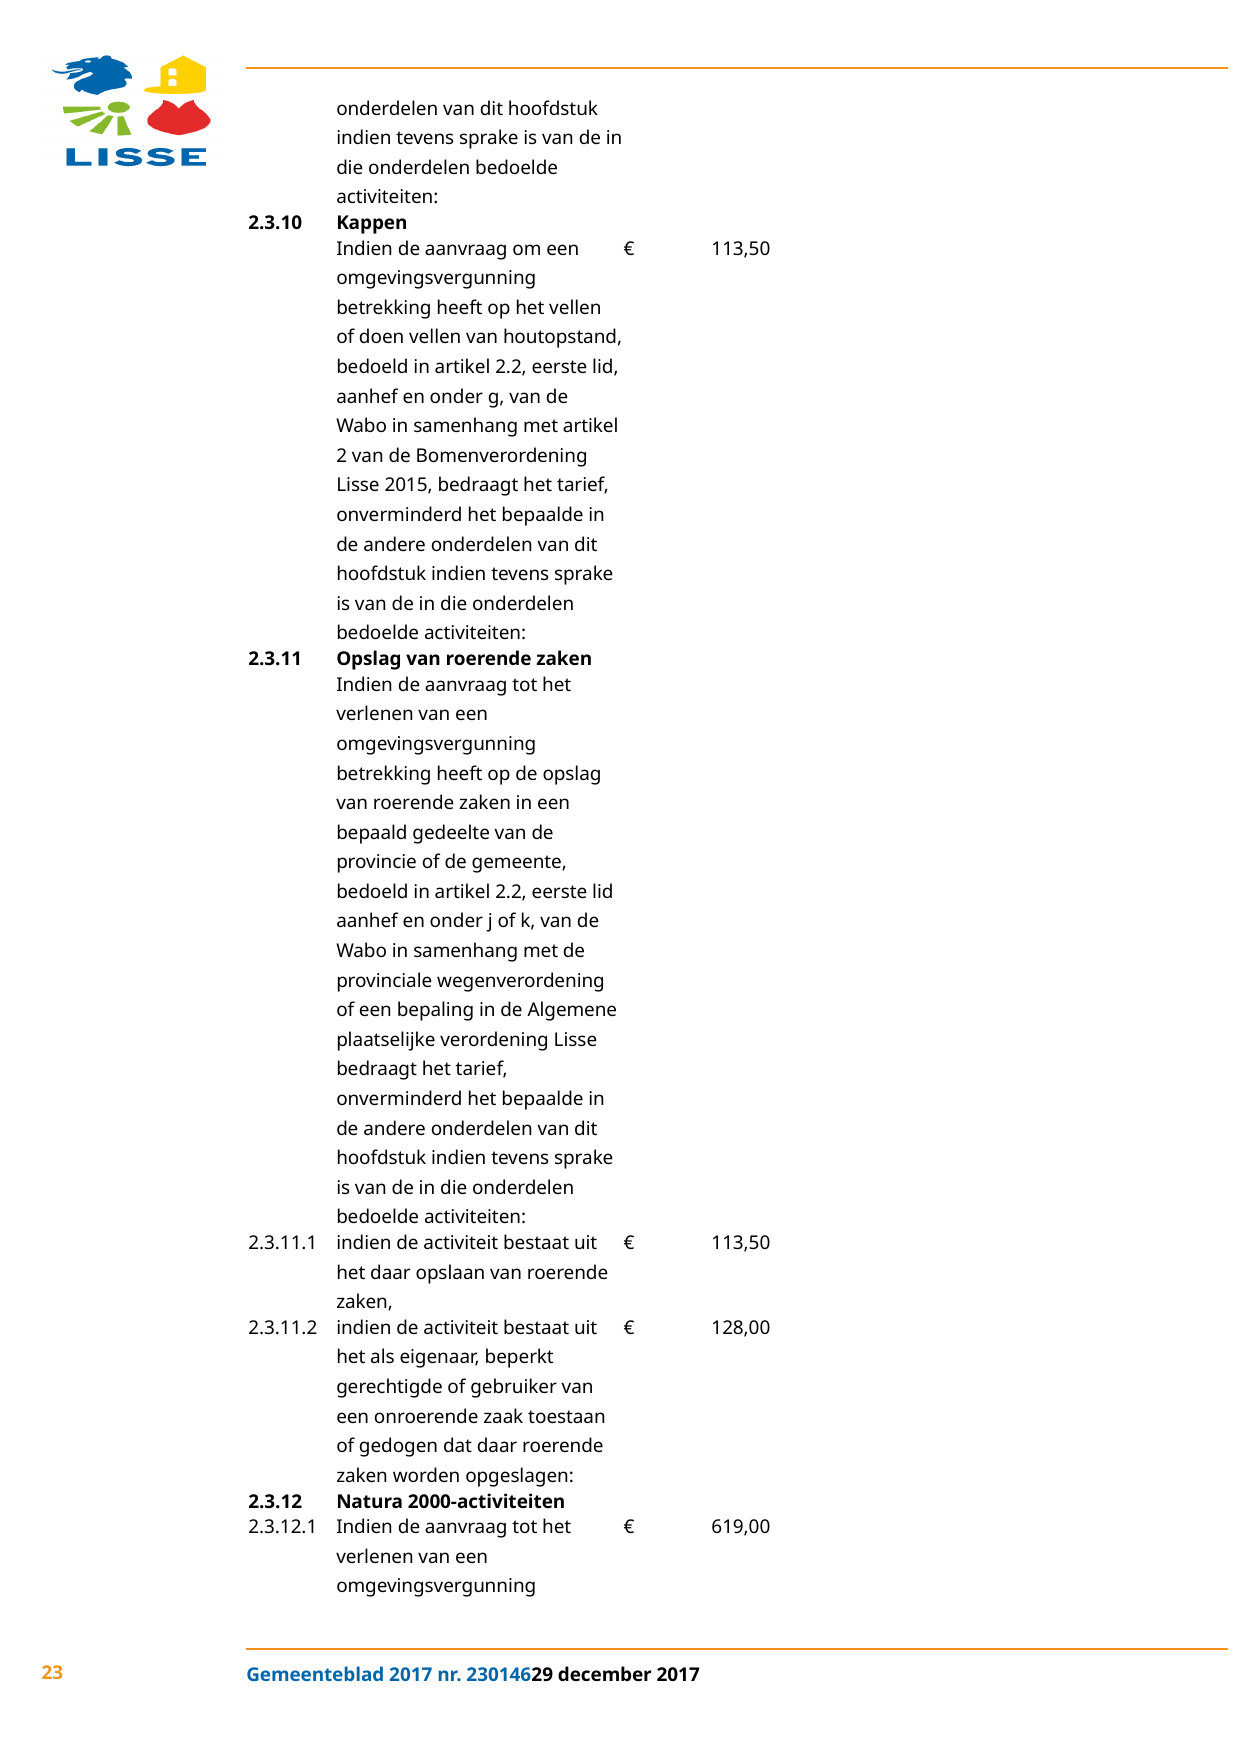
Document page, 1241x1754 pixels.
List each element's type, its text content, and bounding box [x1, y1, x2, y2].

table_cell 2.3.12.1 [248, 1514, 336, 1598]
table_cell 2.3.11.2 [248, 1314, 336, 1488]
table_cell Indien de aanvraag tot het verlenen van een omgevingsvergunning betrekking heeft op de opslag van roerende zaken in een bepaald gedeelte van de provincie of de gemeente, bedoeld in artikel 2.2, eerste lid aanhef en onder j of k, van de Wabo in samenhang met de provinciale wegenverordening of een bepaling in de Algemene plaatselijke verordening Lisse bedraagt het tarief, onverminderd het bepaalde in de andere onderdelen van dit hoofdstuk indien tevens sprake is van de in die onderdelen bedoelde activiteiten: [336, 671, 623, 1229]
table_cell [711, 671, 799, 1229]
table_cell Natura 2000-activiteiten [336, 1488, 623, 1513]
table_cell [623, 645, 711, 671]
table_cell indien de activiteit bestaat uit het als eigenaar, beperkt gerechtigde of gebruiker van een onroerende zaak toestaan of gedogen dat daar roerende zaken worden opgeslagen: [336, 1314, 623, 1488]
table_cell [711, 209, 799, 235]
picture [41, 47, 231, 172]
table_cell € [623, 1314, 711, 1488]
table_cell [248, 235, 336, 645]
table_cell 2.3.12 [248, 1488, 336, 1513]
table_cell 128,00 [711, 1314, 799, 1488]
table_cell [248, 95, 336, 209]
table_cell indien de activiteit bestaat uit het daar opslaan van roerende zaken, [336, 1229, 623, 1314]
table_cell [623, 209, 711, 235]
table_cell [623, 671, 711, 1229]
table_cell € [623, 1514, 711, 1598]
table_cell Kappen [336, 209, 623, 235]
table_cell [623, 1488, 711, 1513]
table_cell 113,50 [711, 235, 799, 645]
table_cell [623, 95, 711, 209]
table_cell Indien de aanvraag tot het verlenen van een omgevingsvergunning [336, 1514, 623, 1598]
table_cell Opslag van roerende zaken [336, 645, 623, 671]
table_cell 2.3.11 [248, 645, 336, 671]
table_cell € [623, 1229, 711, 1314]
table_cell 2.3.11.1 [248, 1229, 336, 1314]
table_cell [248, 671, 336, 1229]
table_cell [711, 1488, 799, 1513]
table_cell Indien de aanvraag om een omgevingsvergunning betrekking heeft op het vellen of doen vellen van houtopstand, bedoeld in artikel 2.2, eerste lid, aanhef en onder g, van de Wabo in samenhang met artikel 2 van de Bomenverordening Lisse 2015, bedraagt het tarief, onverminderd het bepaalde in de andere onderdelen van dit hoofdstuk indien tevens sprake is van de in die onderdelen bedoelde activiteiten: [336, 235, 623, 645]
table_cell [711, 95, 799, 209]
table_cell 2.3.10 [248, 209, 336, 235]
table_cell 113,50 [711, 1229, 799, 1314]
table_cell 619,00 [711, 1514, 799, 1598]
table_cell € [623, 235, 711, 645]
table_cell onderdelen van dit hoofdstuk indien tevens sprake is van de in die onderdelen bedoelde activiteiten: [336, 95, 623, 209]
table_cell [711, 645, 799, 671]
